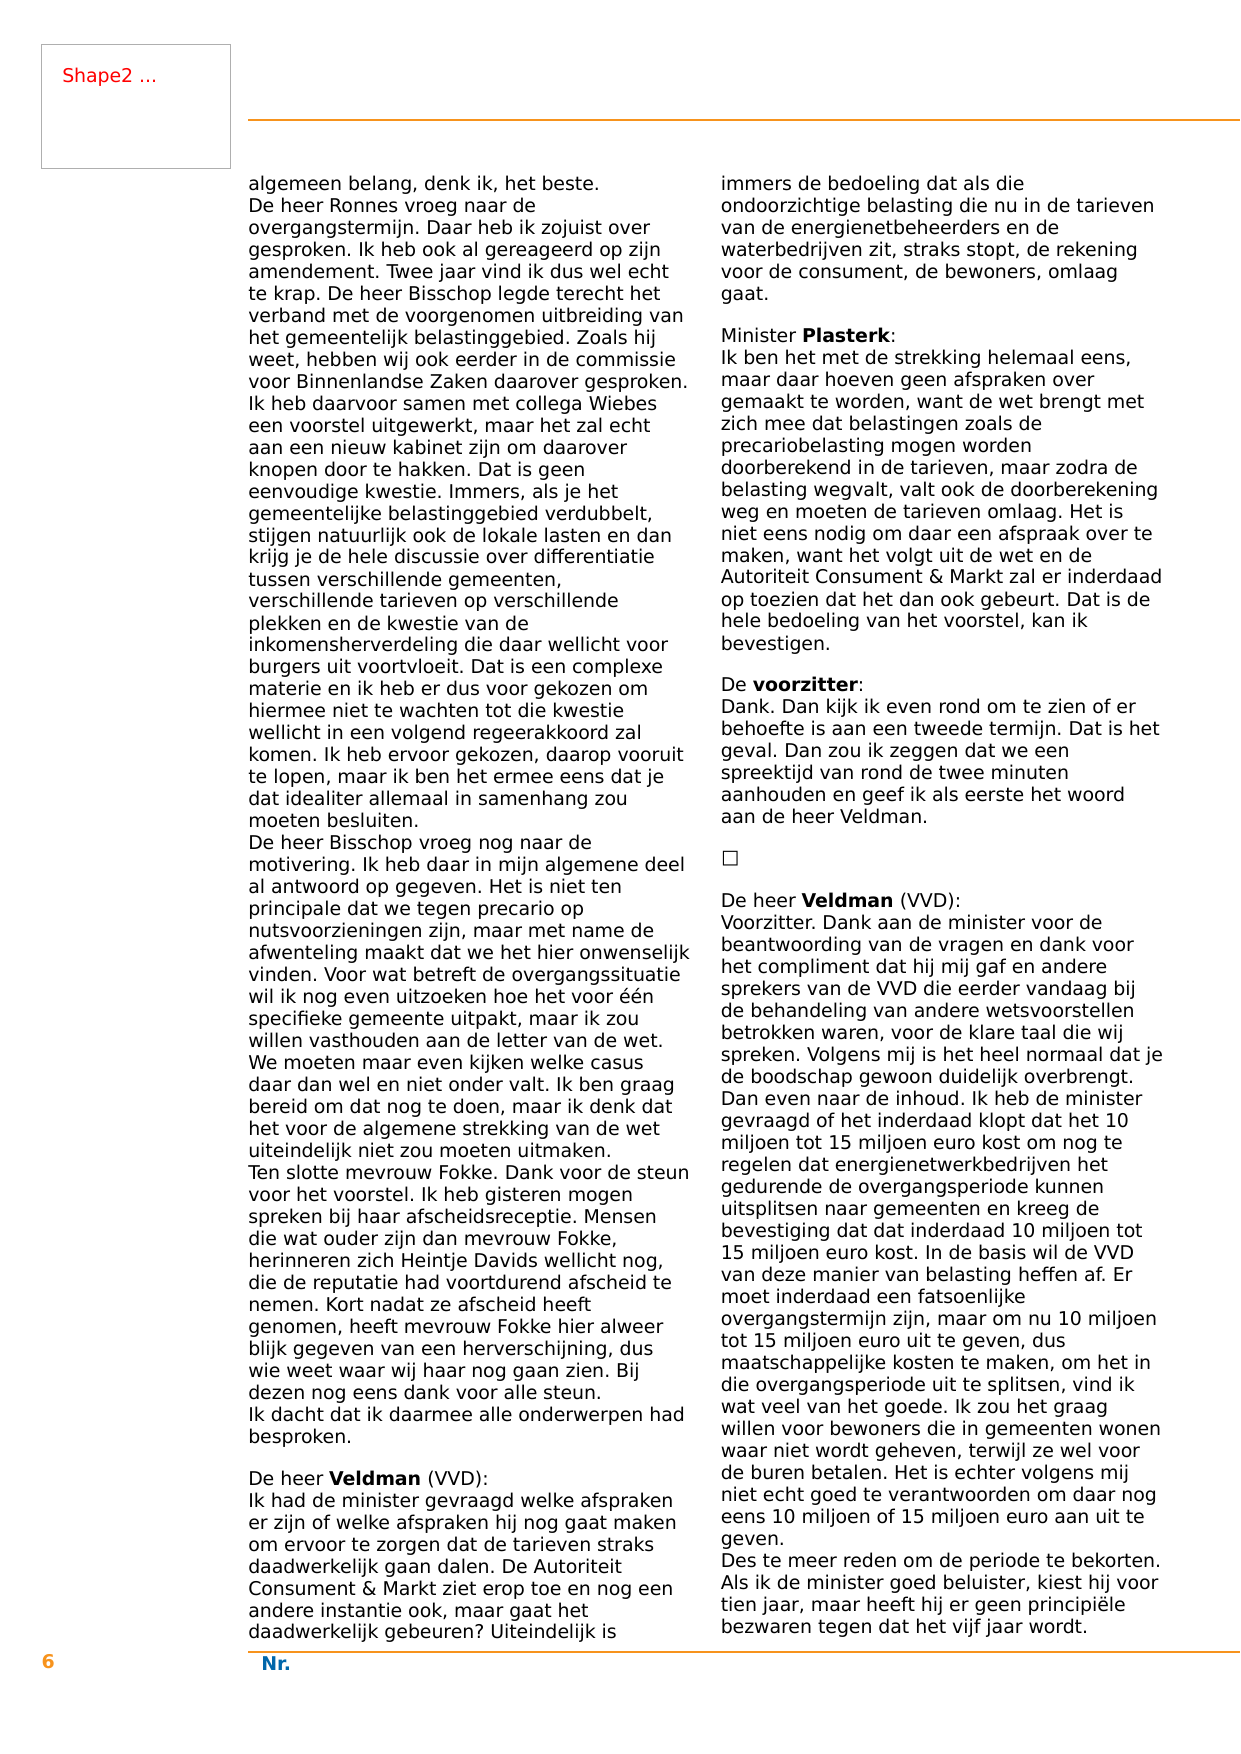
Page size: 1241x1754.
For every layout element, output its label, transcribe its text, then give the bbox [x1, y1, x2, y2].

text immers de bedoeling dat als die ondoorzichtige belasting die nu in de tarieven van de energienetbeheerders en de waterbedrijven zit, straks stopt, de rekening voor de consument, de bewoners, omlaag gaat. [721, 173, 1163, 305]
text Ik dacht dat ik daarmee alle onderwerpen had besproken. [248, 1404, 691, 1448]
text Dan even naar de inhoud. Ik heb de minister gevraagd of het inderdaad klopt dat het 10 miljoen tot 15 miljoen euro kost om nog te regelen dat energienetwerkbedrijven het gedurende de overgangsperiode kunnen uitsplitsen naar gemeenten en kreeg de bevestiging dat dat inderdaad 10 miljoen tot 15 miljoen euro kost. In de basis wil de VVD van deze manier van belasting heffen af. Er moet inderdaad een fatsoenlijke overgangstermijn zijn, maar om nu 10 miljoen tot 15 miljoen euro uit te geven, dus maatschappelijke kosten te maken, om het in die overgangsperiode uit te splitsen, vind ik wat veel van het goede. Ik zou het graag willen voor bewoners die in gemeenten wonen waar niet wordt geheven, terwijl ze wel voor de buren betalen. Het is echter volgens mij niet echt goed te verantwoorden om daar nog eens 10 miljoen of 15 miljoen euro aan uit te geven. [721, 1088, 1163, 1549]
text Voorzitter. Dank aan de minister voor de beantwoording van de vragen en dank voor het compliment dat hij mij gaf en andere sprekers van de VVD die eerder vandaag bij de behandeling van andere wetsvoorstellen betrokken waren, voor de klare taal die wij spreken. Volgens mij is het heel normaal dat je de boodschap gewoon duidelijk overbrengt. [721, 912, 1163, 1088]
text De heer Bisschop vroeg nog naar de motivering. Ik heb daar in mijn algemene deel al antwoord op gegeven. Het is niet ten principale dat we tegen precario op nutsvoorzieningen zijn, maar met name de afwenteling maakt dat we het hier onwenselijk vinden. Voor wat betreft de overgangssituatie wil ik nog even uitzoeken hoe het voor één specifieke gemeente uitpakt, maar ik zou willen vasthouden aan de letter van de wet. We moeten maar even kijken welke casus daar dan wel en niet onder valt. Ik ben graag bereid om dat nog te doen, maar ik denk dat het voor de algemene strekking van de wet uiteindelijk niet zou moeten uitmaken. [248, 832, 691, 1162]
text ⬜ [721, 848, 1163, 870]
text Des te meer reden om de periode te bekorten. Als ik de minister goed beluister, kiest hij voor tien jaar, maar heeft hij er geen principiële bezwaren tegen dat het vijf jaar wordt. [721, 1549, 1163, 1637]
text Ik had de minister gevraagd welke afspraken er zijn of welke afspraken hij nog gaat maken om ervoor te zorgen dat de tarieven straks daadwerkelijk gaan dalen. De Autoriteit Consument & Markt ziet erop toe en nog een andere instantie ook, maar gaat het daadwerkelijk gebeuren? Uiteindelijk is [248, 1489, 691, 1643]
text De heer Ronnes vroeg naar de overgangstermijn. Daar heb ik zojuist over gesproken. Ik heb ook al gereageerd op zijn amendement. Twee jaar vind ik dus wel echt te krap. De heer Bisschop legde terecht het verband met de voorgenomen uitbreiding van het gemeentelijk belastinggebied. Zoals hij weet, hebben wij ook eerder in de commissie voor Binnenlandse Zaken daarover gesproken. Ik heb daarvoor samen met collega Wiebes een voorstel uitgewerkt, maar het zal echt aan een nieuw kabinet zijn om daarover knopen door te hakken. Dat is geen eenvoudige kwestie. Immers, als je het gemeentelijke belastinggebied verdubbelt, stijgen natuurlijk ook de lokale lasten en dan krijg je de hele discussie over differentiatie tussen verschillende gemeenten, verschillende tarieven op verschillende plekken en de kwestie van de inkomensherverdeling die daar wellicht voor burgers uit voortvloeit. Dat is een complexe materie en ik heb er dus voor gekozen om hiermee niet te wachten tot die kwestie wellicht in een volgend regeerakkoord zal komen. Ik heb ervoor gekozen, daarop vooruit te lopen, maar ik ben het ermee eens dat je dat idealiter allemaal in samenhang zou moeten besluiten. [248, 195, 691, 832]
text Ten slotte mevrouw Fokke. Dank voor de steun voor het voorstel. Ik heb gisteren mogen spreken bij haar afscheidsreceptie. Mensen die wat ouder zijn dan mevrouw Fokke, herinneren zich Heintje Davids wellicht nog, die de reputatie had voortdurend afscheid te nemen. Kort nadat ze afscheid heeft genomen, heeft mevrouw Fokke hier alweer blijk gegeven van een herverschijning, dus wie weet waar wij haar nog gaan zien. Bij dezen nog eens dank voor alle steun. [248, 1162, 691, 1404]
text De heer Veldman (VVD): [248, 1468, 691, 1489]
text Dank. Dan kijk ik even rond om te zien of er behoefte is aan een tweede termijn. Dat is het geval. Dan zou ik zeggen dat we een spreektijd van rond de twee minuten aanhouden en geef ik als eerste het woord aan de heer Veldman. [721, 696, 1163, 828]
text Ik ben het met de strekking helemaal eens, maar daar hoeven geen afspraken over gemaakt te worden, want de wet brengt met zich mee dat belastingen zoals de precariobelasting mogen worden doorberekend in de tarieven, maar zodra de belasting wegvalt, valt ook de doorberekening weg en moeten de tarieven omlaag. Het is niet eens nodig om daar een afspraak over te maken, want het volgt uit de wet en de Autoriteit Consument & Markt zal er inderdaad op toezien dat het dan ook gebeurt. Dat is de hele bedoeling van het voorstel, kan ik bevestigen. [721, 347, 1163, 654]
text De heer Veldman (VVD): [721, 890, 1163, 912]
text De voorzitter: [721, 674, 1163, 696]
text Minister Plasterk: [721, 325, 1163, 347]
text algemeen belang, denk ik, het beste. [248, 173, 691, 195]
